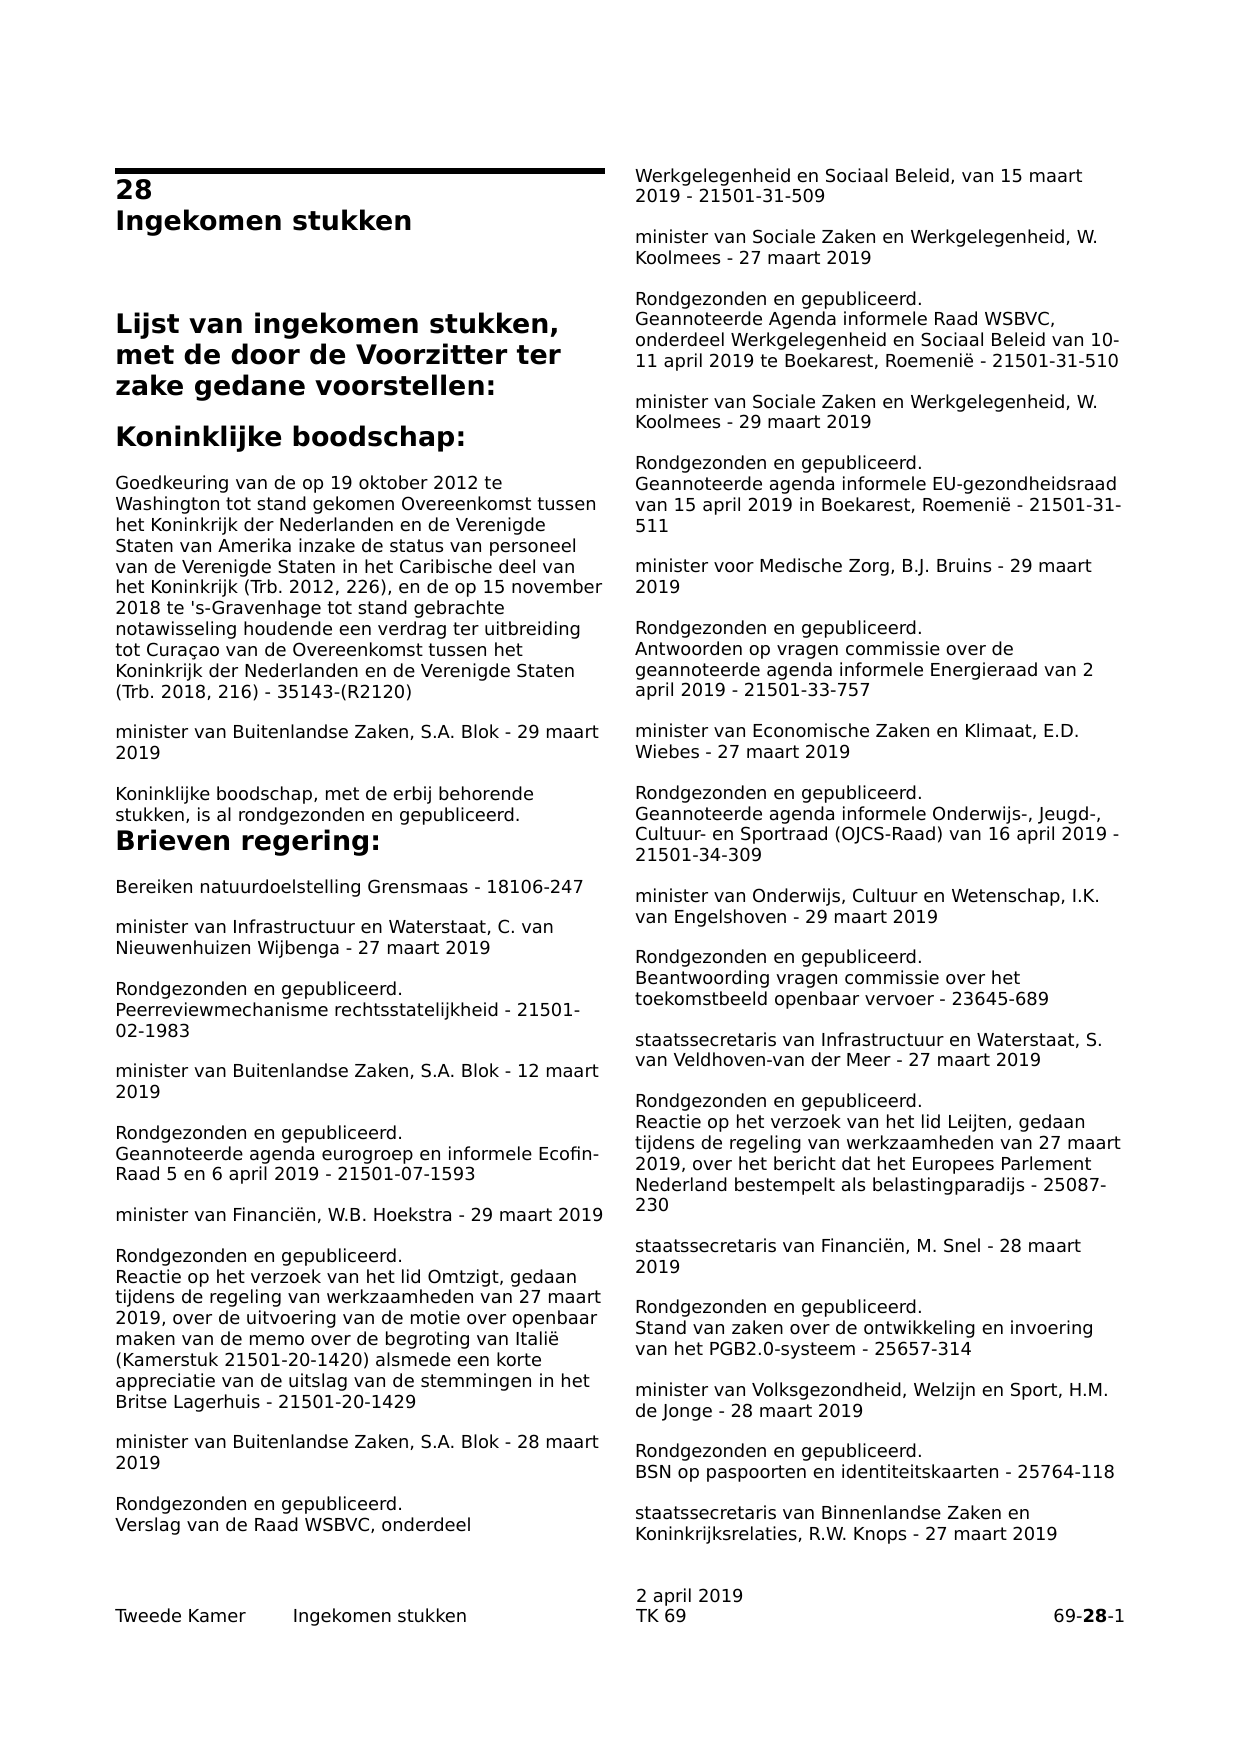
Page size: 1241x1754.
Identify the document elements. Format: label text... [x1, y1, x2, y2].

text Verslag van de Raad WSBVC, onderdeel [115, 1514, 605, 1535]
text staatssecretaris van Financiën, M. Snel - 28 maart 2019 [635, 1236, 1125, 1277]
text Geannoteerde agenda eurogroep en informele Ecofin-Raad 5 en 6 april 2019 - 21501-07-1593 [115, 1143, 605, 1185]
text Rondgezonden en gepubliceerd. [635, 453, 1125, 474]
text minister van Infrastructuur en Waterstaat, C. van Nieuwenhuizen Wijbenga - 27 maart 2019 [115, 917, 605, 959]
text minister voor Medische Zorg, B.J. Bruins - 29 maart 2019 [635, 556, 1125, 598]
text minister van Sociale Zaken en Werkgelegenheid, W. Koolmees - 27 maart 2019 [635, 227, 1125, 268]
text BSN op paspoorten en identiteitskaarten - 25764-118 [635, 1462, 1125, 1483]
text minister van Buitenlandse Zaken, S.A. Blok - 28 maart 2019 [115, 1432, 605, 1474]
text Geannoteerde Agenda informele Raad WSBVC, onderdeel Werkgelegenheid en Sociaal Beleid van 10-11 april 2019 te Boekarest, Roemenië - 21501-31-510 [635, 309, 1125, 372]
text Peerreviewmechanisme rechtsstatelijkheid - 21501-02-1983 [115, 999, 605, 1041]
text Rondgezonden en gepubliceerd. [635, 947, 1125, 968]
text Rondgezonden en gepubliceerd. [635, 782, 1125, 803]
text Geannoteerde agenda informele Onderwijs-, Jeugd-, Cultuur- en Sportraad (OJCS-Raad) van 16 april 2019 - 21501-34-309 [635, 803, 1125, 866]
title Brieven regering: [115, 825, 605, 856]
text minister van Onderwijs, Cultuur en Wetenschap, I.K. van Engelshoven - 29 maart 2019 [635, 886, 1125, 927]
text Rondgezonden en gepubliceerd. [635, 1297, 1125, 1318]
text Reactie op het verzoek van het lid Omtzigt, gedaan tijdens de regeling van werkzaamheden van 27 maart 2019, over de uitvoering van de motie over openbaar maken van de memo over de begroting van Italië (Kamerstuk 21501-20-1420) alsmede een korte appreciatie van de uitslag van de stemmingen in het Britse Lagerhuis - 21501-20-1429 [115, 1266, 605, 1412]
text Rondgezonden en gepubliceerd. [115, 1494, 605, 1514]
text Koninklijke boodschap, met de erbij behorende stukken, is al rondgezonden en gepubliceerd. [115, 784, 605, 825]
text staatssecretaris van Binnenlandse Zaken en Koninkrijksrelaties, R.W. Knops - 27 maart 2019 [635, 1503, 1125, 1544]
text minister van Economische Zaken en Klimaat, E.D. Wiebes - 27 maart 2019 [635, 721, 1125, 762]
text minister van Volksgezondheid, Welzijn en Sport, H.M. de Jonge - 28 maart 2019 [635, 1380, 1125, 1421]
text Rondgezonden en gepubliceerd. [115, 1123, 605, 1143]
text staatssecretaris van Infrastructuur en Waterstaat, S. van Veldhoven-van der Meer - 27 maart 2019 [635, 1029, 1125, 1071]
text minister van Buitenlandse Zaken, S.A. Blok - 12 maart 2019 [115, 1061, 605, 1103]
text minister van Financiën, W.B. Hoekstra - 29 maart 2019 [115, 1205, 605, 1226]
title Lijst van ingekomen stukken, met de door de Voorzitter ter zake gedane voorstellen: [115, 308, 605, 402]
text Rondgezonden en gepubliceerd. [635, 288, 1125, 309]
text minister van Sociale Zaken en Werkgelegenheid, W. Koolmees - 29 maart 2019 [635, 392, 1125, 433]
text Antwoorden op vragen commissie over de geannoteerde agenda informele Energieraad van 2 april 2019 - 21501-33-757 [635, 638, 1125, 701]
text Rondgezonden en gepubliceerd. [635, 618, 1125, 638]
text Goedkeuring van de op 19 oktober 2012 te Washington tot stand gekomen Overeenkomst tussen het Koninkrijk der Nederlanden en de Verenigde Staten van Amerika inzake de status van personeel van de Verenigde Staten in het Caribische deel van het Koninkrijk (Trb. 2012, 226), en de op 15 november 2018 te 's-Gravenhage tot stand gebrachte notawisseling houdende een verdrag ter uitbreiding tot Curaçao van de Overeenkomst tussen het Koninkrijk der Nederlanden en de Verenigde Staten (Trb. 2018, 216) - 35143-(R2120) [115, 473, 605, 702]
title 28 Ingekomen stukken [115, 174, 605, 237]
text Rondgezonden en gepubliceerd. [635, 1441, 1125, 1462]
text Reactie op het verzoek van het lid Leijten, gedaan tijdens de regeling van werkzaamheden van 27 maart 2019, over het bericht dat het Europees Parlement Nederland bestempelt als belastingparadijs - 25087-230 [635, 1112, 1125, 1216]
text Geannoteerde agenda informele EU-gezondheidsraad van 15 april 2019 in Boekarest, Roemenië - 21501-31-511 [635, 474, 1125, 536]
text Rondgezonden en gepubliceerd. [115, 979, 605, 999]
text minister van Buitenlandse Zaken, S.A. Blok - 29 maart 2019 [115, 722, 605, 764]
text Werkgelegenheid en Sociaal Beleid, van 15 maart 2019 - 21501-31-509 [635, 165, 1125, 207]
text Beantwoording vragen commissie over het toekomstbeeld openbaar vervoer - 23645-689 [635, 968, 1125, 1009]
text Rondgezonden en gepubliceerd. [115, 1246, 605, 1266]
text Rondgezonden en gepubliceerd. [635, 1091, 1125, 1112]
text Bereiken natuurdoelstelling Grensmaas - 18106-247 [115, 876, 605, 897]
text Stand van zaken over de ontwikkeling en invoering van het PGB2.0-systeem - 25657-314 [635, 1318, 1125, 1360]
title Koninklijke boodschap: [115, 422, 605, 453]
